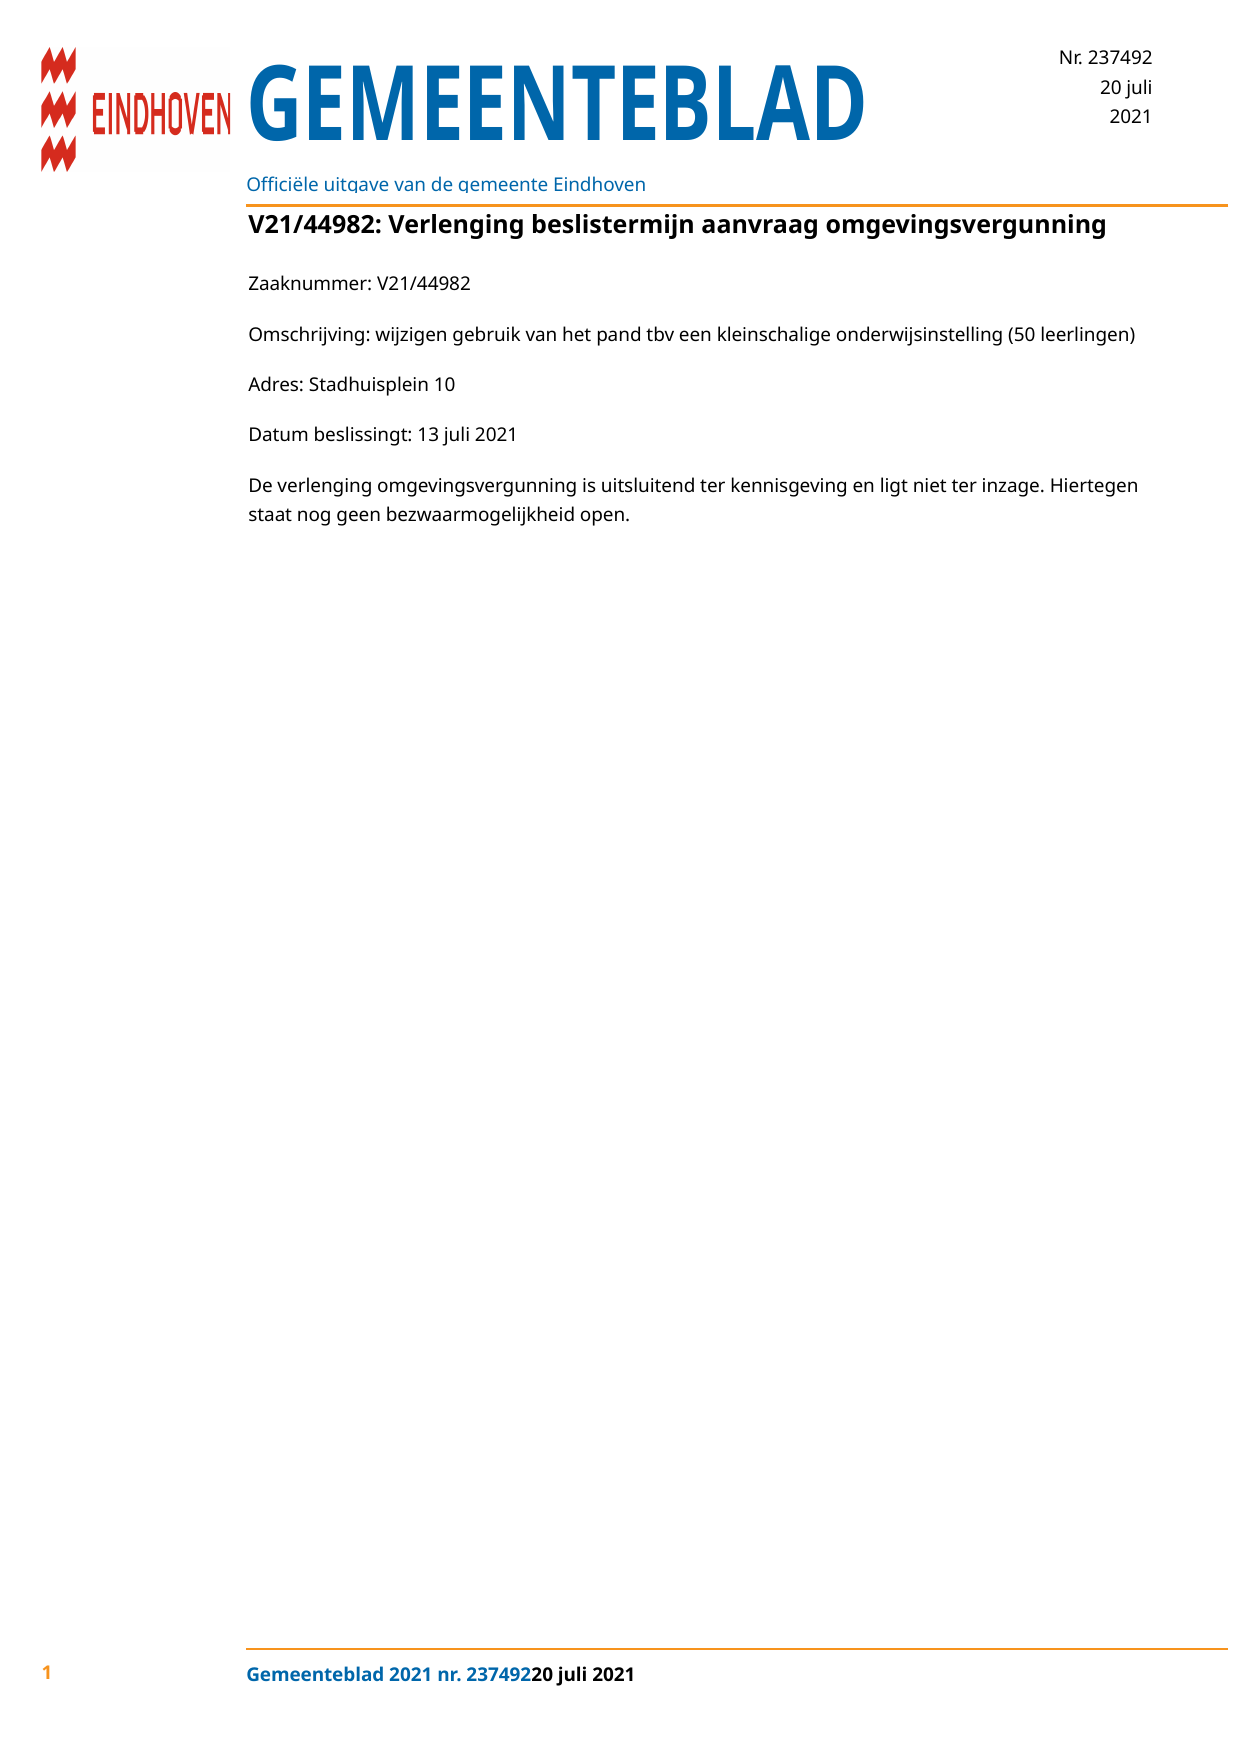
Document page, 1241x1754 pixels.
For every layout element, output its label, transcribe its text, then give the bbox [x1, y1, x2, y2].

picture [41, 47, 231, 172]
text Omschrijving: wijzigen gebruik van het pand tbv een kleinschalige onderwijsinstelling (50 leerlingen) [248, 321, 1152, 346]
text V21/44982: Verlenging beslistermijn aanvraag omgevingsvergunning [248, 207, 1152, 241]
text Adres: Stadhuisplein 10 [248, 371, 1152, 397]
text Datum beslissingt: 13 juli 2021 [248, 422, 1152, 447]
text De verlenging omgevingsvergunning is uitsluitend ter kennisgeving en ligt niet ter inzage. Hiertegen staat nog geen bezwaarmogelijkheid open. [248, 472, 1152, 527]
text Zaaknummer: V21/44982 [248, 270, 1152, 296]
